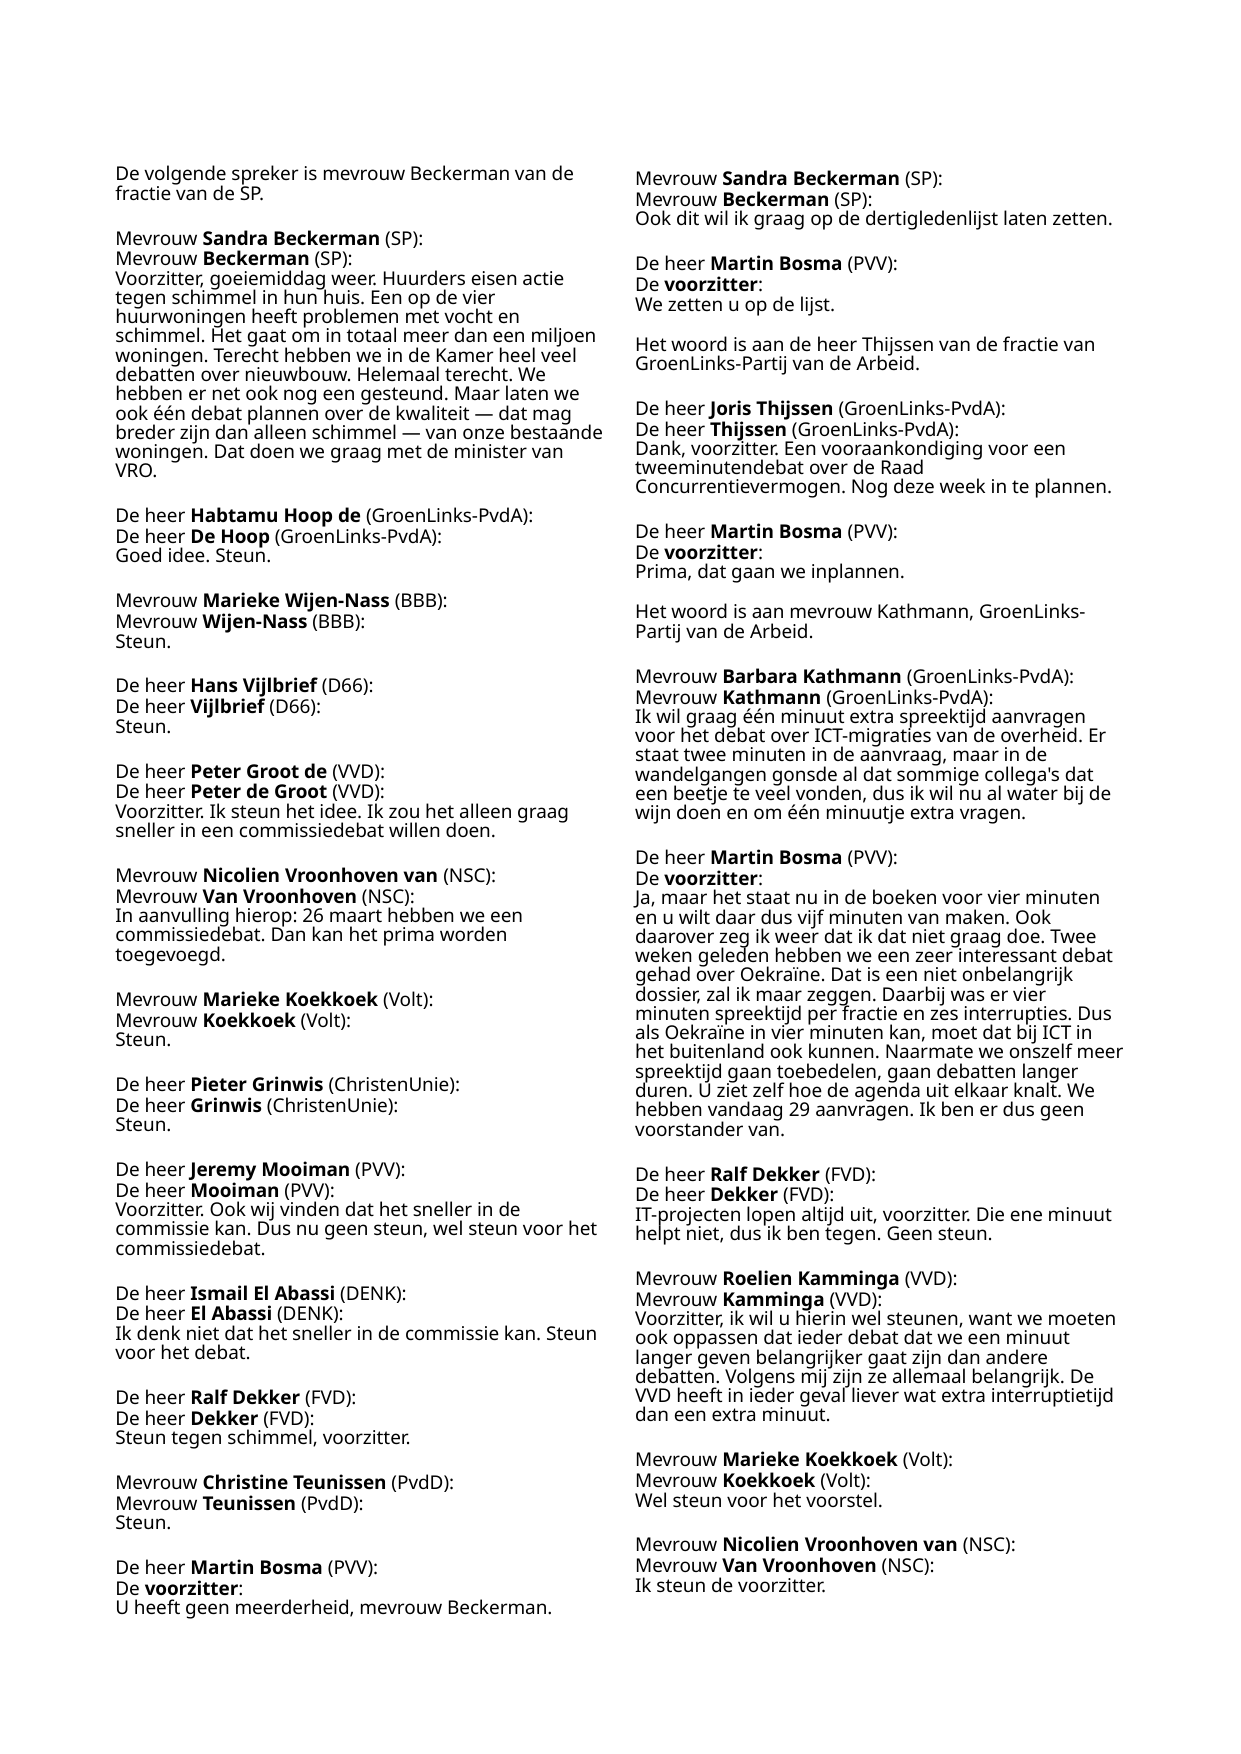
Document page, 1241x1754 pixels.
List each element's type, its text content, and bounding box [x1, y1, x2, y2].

text Mevrouw Van Vroonhoven (NSC): [115, 888, 605, 907]
text U heeft geen meerderheid, mevrouw Beckerman. [115, 1599, 605, 1618]
text Mevrouw Marieke Koekkoek (Volt): [115, 986, 605, 1012]
text De heer Mooiman (PVV): [115, 1182, 605, 1201]
text Mevrouw Van Vroonhoven (NSC): [635, 1557, 1125, 1577]
text De voorzitter: [635, 276, 1125, 296]
text De heer Martin Bosma (PVV): [635, 251, 1125, 276]
text De heer El Abassi (DENK): [115, 1305, 605, 1325]
text De volgende spreker is mevrouw Beckerman van de fractie van de SP. [115, 165, 605, 204]
text De heer Vijlbrief (D66): [115, 698, 605, 718]
text Mevrouw Christine Teunissen (PvdD): [115, 1469, 605, 1495]
text Voorzitter. Ik steun het idee. Ik zou het alleen graag sneller in een commissiedebat willen doen. [115, 803, 605, 841]
text De heer Peter Groot de (VVD): [115, 758, 605, 783]
text Prima, dat gaan we inplannen. [635, 563, 1125, 583]
text Ook dit wil ik graag op de dertigledenlijst laten zetten. [635, 210, 1125, 230]
text De heer Martin Bosma (PVV): [115, 1554, 605, 1580]
text Mevrouw Koekkoek (Volt): [635, 1472, 1125, 1492]
text De heer Hans Vijlbrief (D66): [115, 673, 605, 698]
text De heer Martin Bosma (PVV): [635, 844, 1125, 870]
text Steun. [115, 633, 605, 652]
text Ja, maar het staat nu in de boeken voor vier minuten en u wilt daar dus vijf minuten van maken. Ook daarover zeg ik weer dat ik dat niet graag doe. Twee weken geleden hebben we een zeer interessant debat gehad over Oekraïne. Dat is een niet onbelangrijk dossier, zal ik maar zeggen. Daarbij was er vier minuten spreektijd per fractie en zes interrupties. Dus als Oekraïne in vier minuten kan, moet dat bij ICT in het buitenland ook kunnen. Naarmate we onszelf meer spreektijd gaan toebedelen, gaan debatten langer duren. U ziet zelf hoe de agenda uit elkaar knalt. We hebben vandaag 29 aanvragen. Ik ben er dus geen voorstander van. [635, 889, 1125, 1140]
text Mevrouw Marieke Wijen-Nass (BBB): [115, 588, 605, 613]
text De heer Habtamu Hoop de (GroenLinks-PvdA): [115, 502, 605, 528]
text Voorzitter. Ook wij vinden dat het sneller in de commissie kan. Dus nu geen steun, wel steun voor het commissiedebat. [115, 1201, 605, 1259]
text Ik steun de voorzitter. [635, 1577, 1125, 1596]
text Mevrouw Barbara Kathmann (GroenLinks-PvdA): [635, 663, 1125, 689]
text De voorzitter: [635, 544, 1125, 563]
text De heer Jeremy Mooiman (PVV): [115, 1156, 605, 1182]
text Steun. [115, 1031, 605, 1050]
text Voorzitter, ik wil u hierin wel steunen, want we moeten ook oppassen dat ieder debat dat we een minuut langer geven belangrijker gaat zijn dan andere debatten. Volgens mij zijn ze allemaal belangrijk. De VVD heeft in ieder geval liever wat extra interruptietijd dan een extra minuut. [635, 1310, 1125, 1426]
text De heer Joris Thijssen (GroenLinks-PvdA): [635, 395, 1125, 421]
text Het woord is aan mevrouw Kathmann, GroenLinks-Partij van de Arbeid. [635, 603, 1125, 642]
text Mevrouw Wijen-Nass (BBB): [115, 613, 605, 633]
text IT-projecten lopen altijd uit, voorzitter. Die ene minuut helpt niet, dus ik ben tegen. Geen steun. [635, 1206, 1125, 1244]
text Steun. [115, 718, 605, 737]
text De voorzitter: [635, 870, 1125, 889]
text De heer Ralf Dekker (FVD): [635, 1161, 1125, 1186]
text Mevrouw Sandra Beckerman (SP): [635, 165, 1125, 191]
text De heer Ismail El Abassi (DENK): [115, 1280, 605, 1305]
text In aanvulling hierop: 26 maart hebben we een commissiedebat. Dan kan het prima worden toegevoegd. [115, 907, 605, 965]
text Ik wil graag één minuut extra spreektijd aanvragen voor het debat over ICT-migraties van de overheid. Er staat twee minuten in de aanvraag, maar in de wandelgangen gonsde al dat sommige collega's dat een beetje te veel vonden, dus ik wil nu al water bij de wijn doen en om één minuutje extra vragen. [635, 708, 1125, 823]
text We zetten u op de lijst. [635, 296, 1125, 315]
text De heer Thijssen (GroenLinks-PvdA): [635, 421, 1125, 440]
text Mevrouw Nicolien Vroonhoven van (NSC): [635, 1532, 1125, 1557]
text Mevrouw Beckerman (SP): [635, 191, 1125, 210]
text Mevrouw Koekkoek (Volt): [115, 1012, 605, 1031]
text Mevrouw Roelien Kamminga (VVD): [635, 1265, 1125, 1291]
text Ik denk niet dat het sneller in de commissie kan. Steun voor het debat. [115, 1325, 605, 1363]
text De heer Ralf Dekker (FVD): [115, 1384, 605, 1410]
text De heer Dekker (FVD): [115, 1410, 605, 1429]
text Mevrouw Beckerman (SP): [115, 250, 605, 270]
text De heer Peter de Groot (VVD): [115, 783, 605, 803]
text Mevrouw Teunissen (PvdD): [115, 1495, 605, 1514]
text Mevrouw Marieke Koekkoek (Volt): [635, 1447, 1125, 1472]
text Goed idee. Steun. [115, 547, 605, 567]
text Mevrouw Kamminga (VVD): [635, 1291, 1125, 1310]
text Wel steun voor het voorstel. [635, 1492, 1125, 1511]
text Het woord is aan de heer Thijssen van de fractie van GroenLinks-Partij van de Arbeid. [635, 336, 1125, 374]
text Mevrouw Kathmann (GroenLinks-PvdA): [635, 689, 1125, 708]
text Voorzitter, goeiemiddag weer. Huurders eisen actie tegen schimmel in hun huis. Een op de vier huurwoningen heeft problemen met vocht en schimmel. Het gaat om in totaal meer dan een miljoen woningen. Terecht hebben we in de Kamer heel veel debatten over nieuwbouw. Helemaal terecht. We hebben er net ook nog een gesteund. Maar laten we ook één debat plannen over de kwaliteit — dat mag breder zijn dan alleen schimmel — van onze bestaande woningen. Dat doen we graag met de minister van VRO. [115, 270, 605, 482]
text Steun. [115, 1116, 605, 1135]
text De heer Martin Bosma (PVV): [635, 518, 1125, 544]
text Mevrouw Nicolien Vroonhoven van (NSC): [115, 862, 605, 888]
text Steun. [115, 1514, 605, 1533]
text Mevrouw Sandra Beckerman (SP): [115, 225, 605, 250]
text De heer De Hoop (GroenLinks-PvdA): [115, 528, 605, 547]
text Steun tegen schimmel, voorzitter. [115, 1429, 605, 1448]
text De heer Dekker (FVD): [635, 1186, 1125, 1206]
text De heer Grinwis (ChristenUnie): [115, 1097, 605, 1116]
text De heer Pieter Grinwis (ChristenUnie): [115, 1071, 605, 1097]
text De voorzitter: [115, 1580, 605, 1599]
text Dank, voorzitter. Een vooraankondiging voor een tweeminutendebat over de Raad Concurrentievermogen. Nog deze week in te plannen. [635, 440, 1125, 498]
